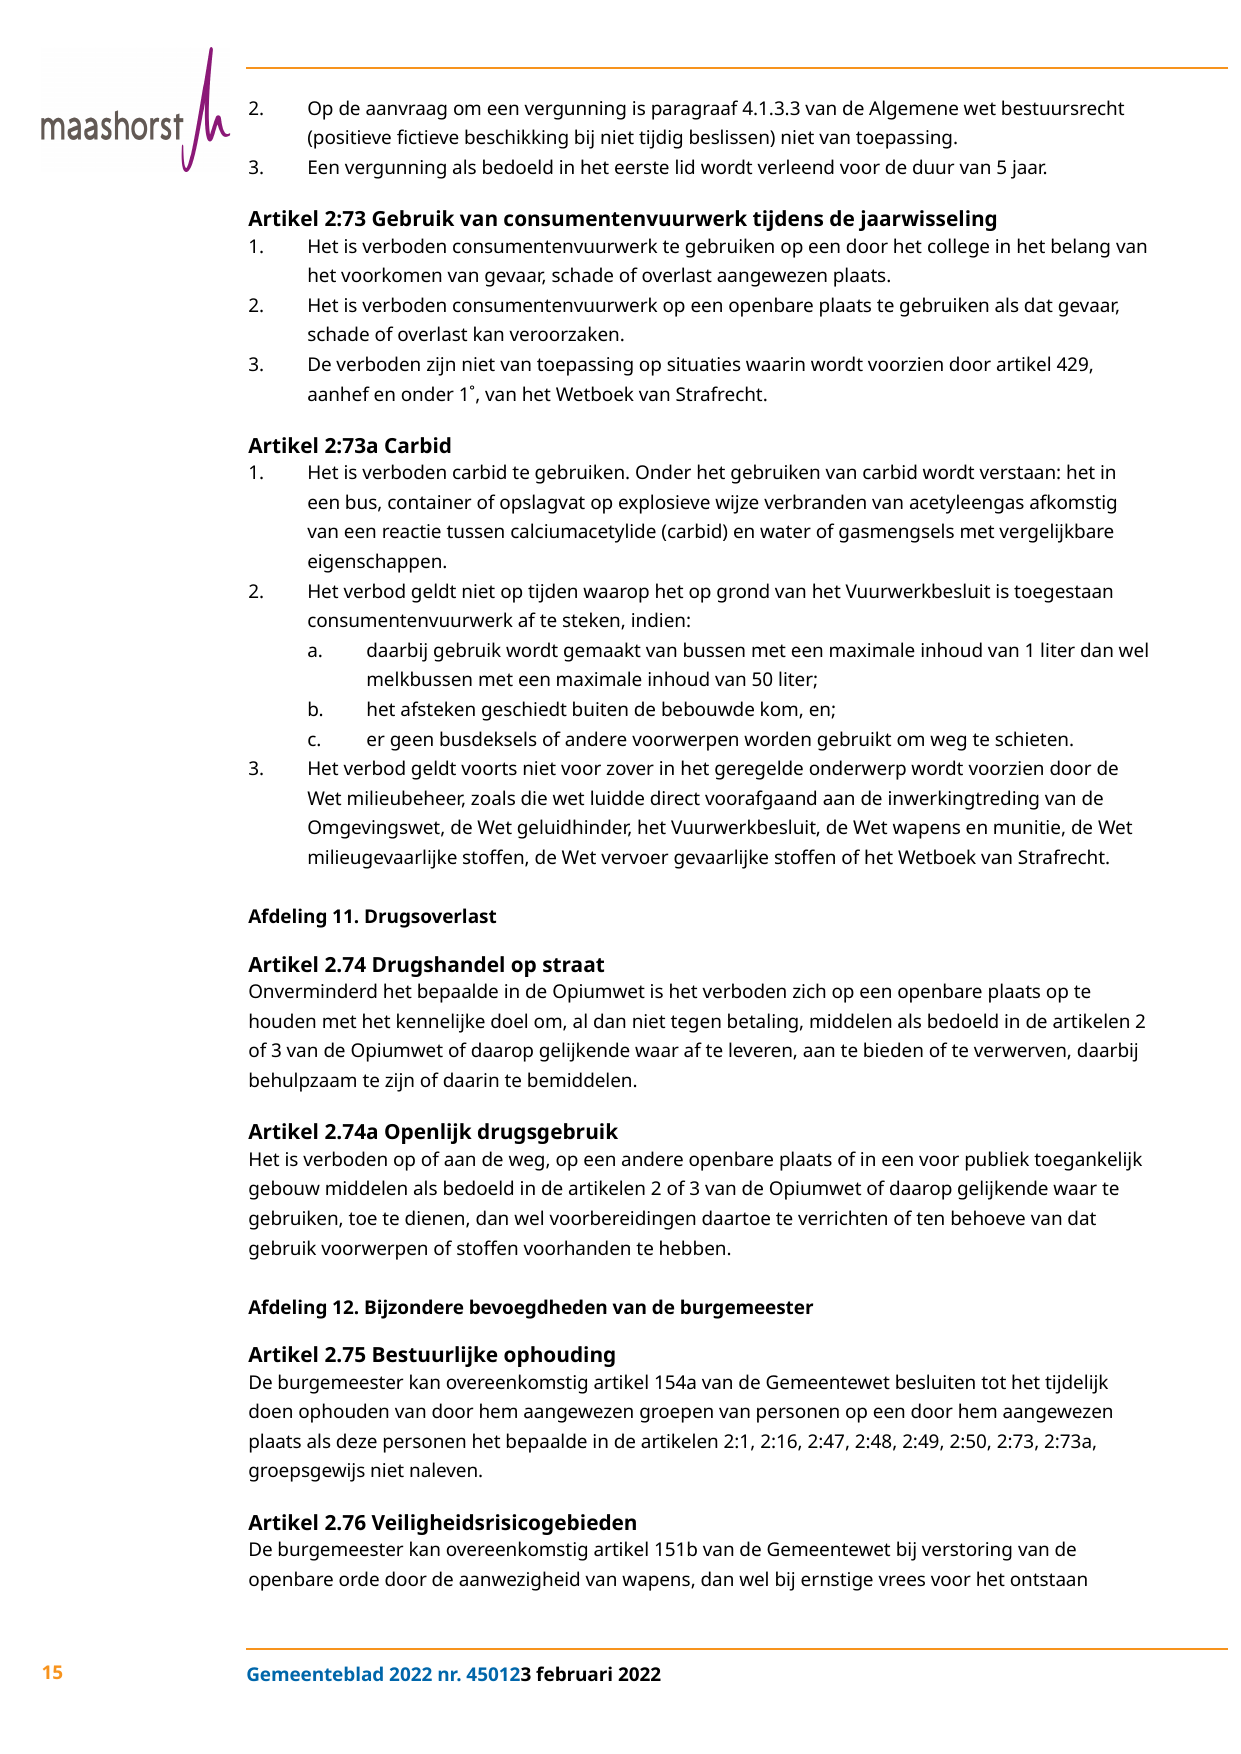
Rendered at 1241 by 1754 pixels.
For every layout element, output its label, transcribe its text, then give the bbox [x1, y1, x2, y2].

list Een vergunning als bedoeld in het eerste lid wordt verleend voor de duur van 5 jaar. [248, 154, 1152, 180]
list het afsteken geschiedt buiten de bebouwde kom, en; [307, 696, 1152, 722]
list daarbij gebruik wordt gemaakt van bussen met een maximale inhoud van 1 liter dan wel melkbussen met een maximale inhoud van 50 liter; [307, 637, 1152, 692]
text De burgemeester kan overeenkomstig artikel 151b van de Gemeentewet bij verstoring van de openbare orde door de aanwezigheid van wapens, dan wel bij ernstige vrees voor het ontstaan [248, 1536, 1152, 1592]
text Artikel 2.76 Veiligheidsrisicogebieden [248, 1508, 1152, 1536]
list Het verbod geldt niet op tijden waarop het op grond van het Vuurwerkbesluit is toegestaan consumentenvuurwerk af te steken, indien: [248, 578, 1152, 633]
list Het is verboden carbid te gebruiken. Onder het gebruiken van carbid wordt verstaan: het in een bus, container of opslagvat op explosieve wijze verbranden van acetyleengas afkomstig van een reactie tussen calciumacetylide (carbid) en water of gasmengsels met vergelijkbare eigenschappen. [248, 459, 1152, 574]
text Afdeling 11. Drugsoverlast [248, 903, 1152, 929]
list er geen busdeksels of andere voorwerpen worden gebruikt om weg te schieten. [307, 726, 1152, 752]
list Het verbod geldt voorts niet voor zover in het geregelde onderwerp wordt voorzien door de Wet milieubeheer, zoals die wet luidde direct voorafgaand aan de inwerkingtreding van de Omgevingswet, de Wet geluidhinder, het Vuurwerkbesluit, de Wet wapens en munitie, de Wet milieugevaarlijke stoffen, de Wet vervoer gevaarlijke stoffen of het Wetboek van Strafrecht. [248, 755, 1152, 870]
picture [41, 47, 231, 172]
text De burgemeester kan overeenkomstig artikel 154a van de Gemeentewet besluiten tot het tijdelijk doen ophouden van door hem aangewezen groepen van personen op een door hem aangewezen plaats als deze personen het bepaalde in de artikelen 2:1, 2:16, 2:47, 2:48, 2:49, 2:50, 2:73, 2:73a, groepsgewijs niet naleven. [248, 1369, 1152, 1483]
list De verboden zijn niet van toepassing op situaties waarin wordt voorzien door artikel 429, aanhef en onder 1˚, van het Wetboek van Strafrecht. [248, 351, 1152, 406]
list Het is verboden consumentenvuurwerk te gebruiken op een door het college in het belang van het voorkomen van gevaar, schade of overlast aangewezen plaats. [248, 233, 1152, 288]
text Het is verboden op of aan de weg, op een andere openbare plaats of in een voor publiek toegankelijk gebouw middelen als bedoeld in de artikelen 2 of 3 van de Opiumwet of daarop gelijkende waar te gebruiken, toe te dienen, dan wel voorbereidingen daartoe te verrichten of ten behoeve van dat gebruik voorwerpen of stoffen voorhanden te hebben. [248, 1146, 1152, 1260]
text Artikel 2.74a Openlijk drugsgebruik [248, 1117, 1152, 1146]
text Onverminderd het bepaalde in de Opiumwet is het verboden zich op een openbare plaats op te houden met het kennelijke doel om, al dan niet tegen betaling, middelen als bedoeld in de artikelen 2 of 3 van de Opiumwet of daarop gelijkende waar af te leveren, aan te bieden of te verwerven, daarbij behulpzaam te zijn of daarin te bemiddelen. [248, 978, 1152, 1093]
list Het is verboden consumentenvuurwerk op een openbare plaats te gebruiken als dat gevaar, schade of overlast kan veroorzaken. [248, 292, 1152, 347]
text Artikel 2:73 Gebruik van consumentenvuurwerk tijdens de jaarwisseling [248, 204, 1152, 233]
list Op de aanvraag om een vergunning is paragraaf 4.1.3.3 van de Algemene wet bestuursrecht (positieve fictieve beschikking bij niet tijdig beslissen) niet van toepassing. [248, 95, 1152, 150]
text Afdeling 12. Bijzondere bevoegdheden van de burgemeester [248, 1294, 1152, 1319]
text Artikel 2.75 Bestuurlijke ophouding [248, 1340, 1152, 1369]
text Artikel 2.74 Drugshandel op straat [248, 950, 1152, 978]
text Artikel 2:73a Carbid [248, 431, 1152, 459]
